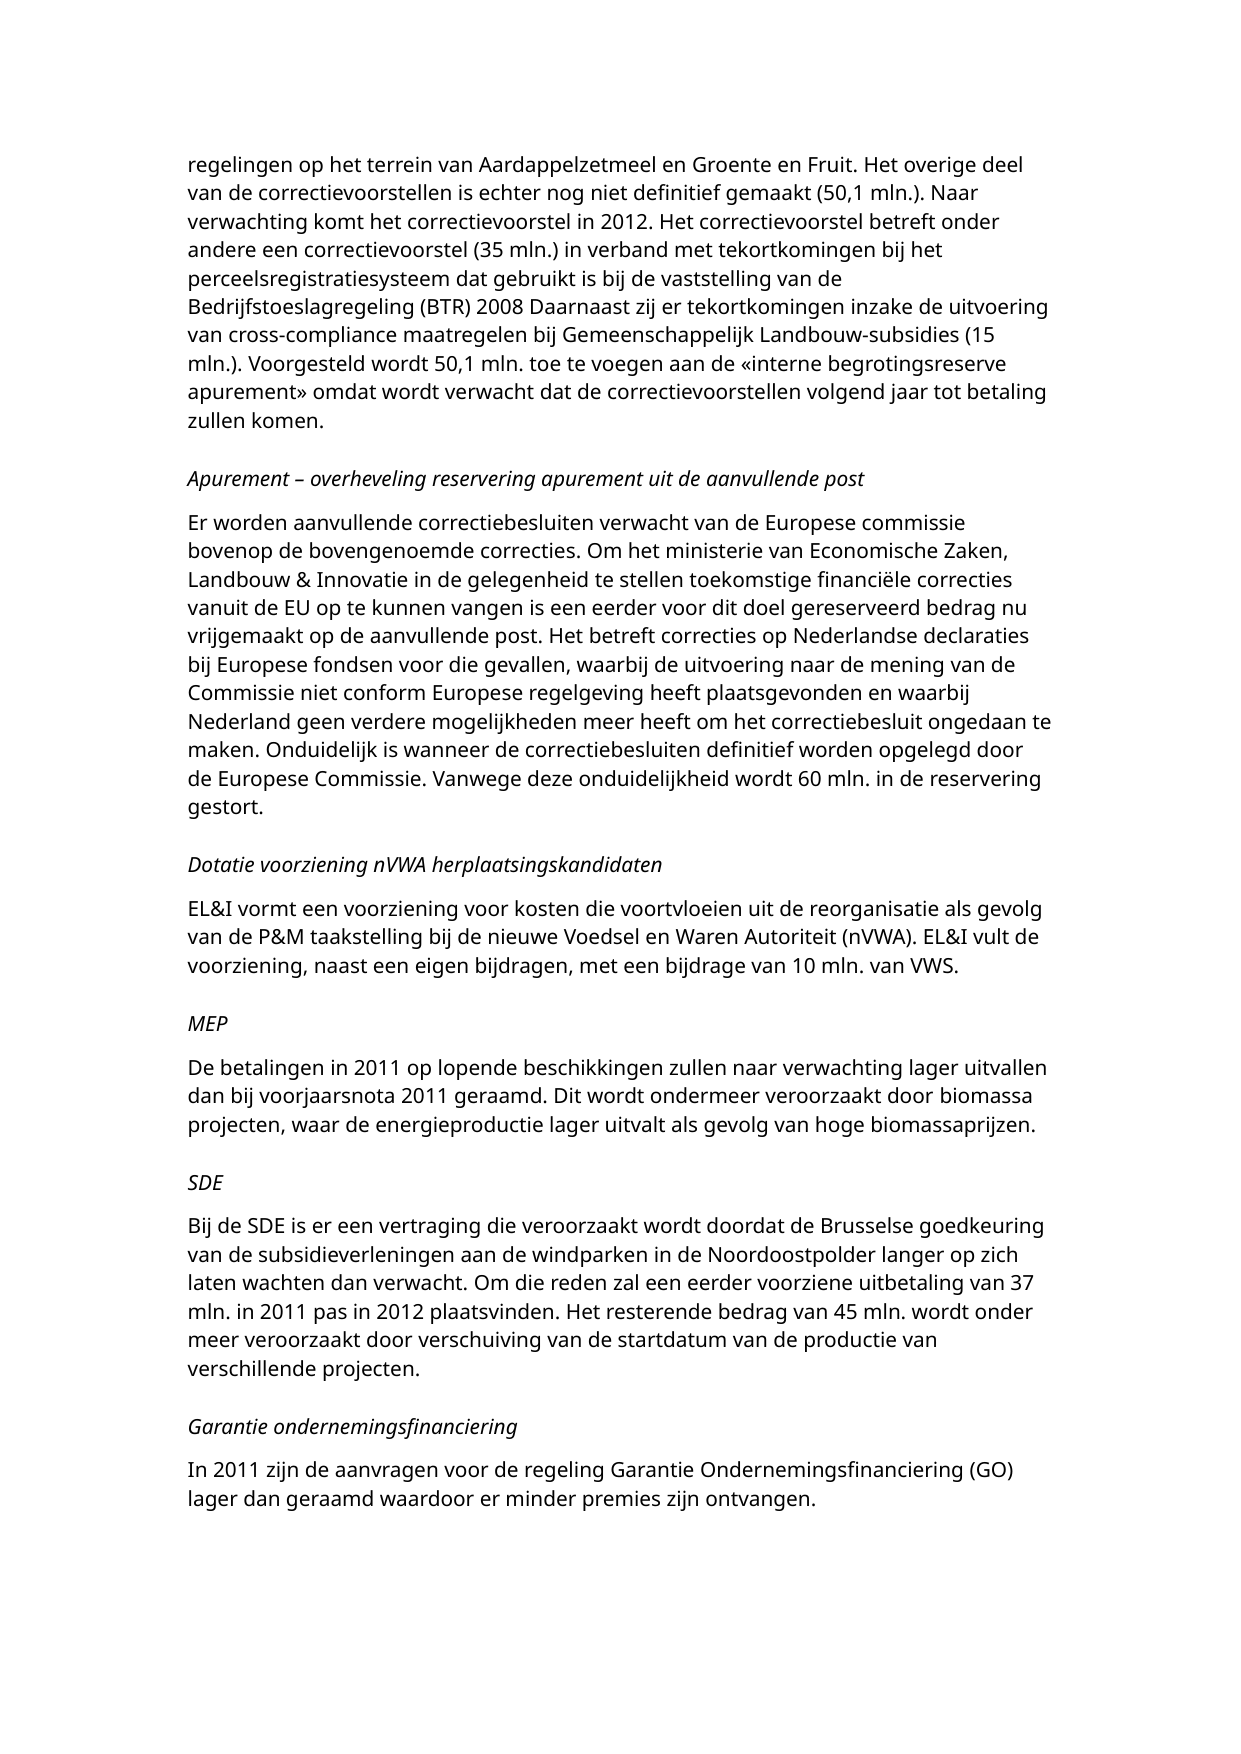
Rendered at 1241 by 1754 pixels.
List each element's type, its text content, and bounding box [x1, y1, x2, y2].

text EL&I vormt een voorziening voor kosten die voortvloeien uit de reorganisatie als gevolg van de P&M taakstelling bij de nieuwe Voedsel en Waren Autoriteit (nVWA). EL&I vult de voorziening, naast een eigen bijdragen, met een bijdrage van 10 mln. van VWS. [187, 894, 1053, 979]
text SDE [187, 1168, 1053, 1197]
text regelingen op het terrein van Aardappelzetmeel en Groente en Fruit. Het overige deel van de correctievoorstellen is echter nog niet definitief gemaakt (50,1 mln.). Naar verwachting komt het correctievoorstel in 2012. Het correctievoorstel betreft onder andere een correctievoorstel (35 mln.) in verband met tekortkomingen bij het perceelsregistratiesysteem dat gebruikt is bij de vaststelling van de Bedrijfstoeslagregeling (BTR) 2008 Daarnaast zij er tekortkomingen inzake de uitvoering van cross-compliance maatregelen bij Gemeenschappelijk Landbouw-subsidies (15 mln.). Voorgesteld wordt 50,1 mln. toe te voegen aan de «interne begrotingsreserve apurement» omdat wordt verwacht dat de correctievoorstellen volgend jaar tot betaling zullen komen. [187, 150, 1053, 434]
text De betalingen in 2011 op lopende beschikkingen zullen naar verwachting lager uitvallen dan bij voorjaarsnota 2011 geraamd. Dit wordt ondermeer veroorzaakt door biomassa projecten, waar de energieproductie lager uitvalt als gevolg van hoge biomassaprijzen. [187, 1053, 1053, 1138]
text Dotatie voorziening nVWA herplaatsingskandidaten [187, 851, 1053, 879]
text Apurement – overheveling reservering apurement uit de aanvullende post [187, 464, 1053, 493]
text Garantie ondernemingsfinanciering [187, 1412, 1053, 1441]
text In 2011 zijn de aanvragen voor de regeling Garantie Ondernemingsfinanciering (GO) lager dan geraamd waardoor er minder premies zijn ontvangen. [187, 1456, 1053, 1512]
text Er worden aanvullende correctiebesluiten verwacht van de Europese commissie bovenop de bovengenoemde correcties. Om het ministerie van Economische Zaken, Landbouw & Innovatie in de gelegenheid te stellen toekomstige financiële correcties vanuit de EU op te kunnen vangen is een eerder voor dit doel gereserveerd bedrag nu vrijgemaakt op de aanvullende post. Het betreft correcties op Nederlandse declaraties bij Europese fondsen voor die gevallen, waarbij de uitvoering naar de mening van de Commissie niet conform Europese regelgeving heeft plaatsgevonden en waarbij Nederland geen verdere mogelijkheden meer heeft om het correctiebesluit ongedaan te maken. Onduidelijk is wanneer de correctiebesluiten definitief worden opgelegd door de Europese Commissie. Vanwege deze onduidelijkheid wordt 60 mln. in de reservering gestort. [187, 508, 1053, 821]
text MEP [187, 1009, 1053, 1038]
text Bij de SDE is er een vertraging die veroorzaakt wordt doordat de Brusselse goedkeuring van de subsidieverleningen aan de windparken in de Noordoostpolder langer op zich laten wachten dan verwacht. Om die reden zal een eerder voorziene uitbetaling van 37 mln. in 2011 pas in 2012 plaatsvinden. Het resterende bedrag van 45 mln. wordt onder meer veroorzaakt door verschuiving van de startdatum van de productie van verschillende projecten. [187, 1212, 1053, 1382]
